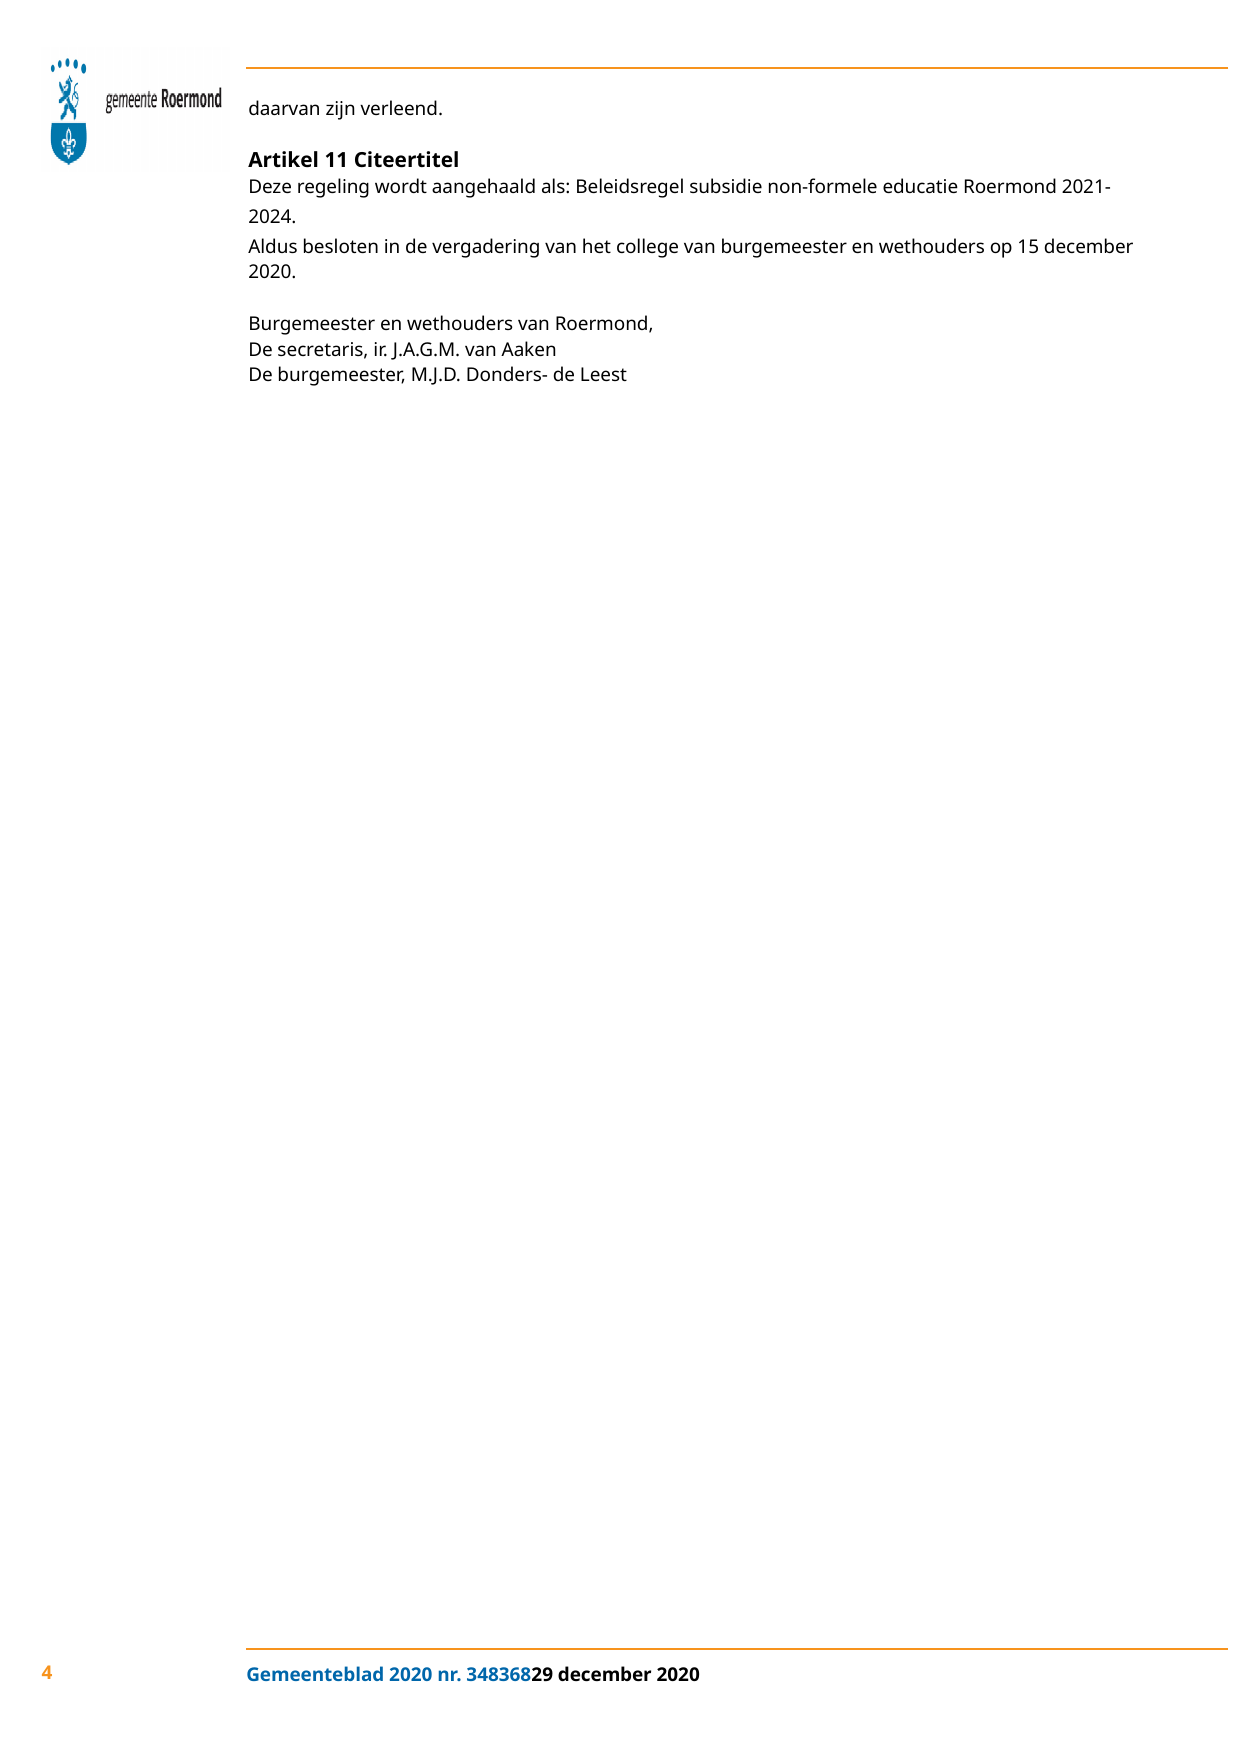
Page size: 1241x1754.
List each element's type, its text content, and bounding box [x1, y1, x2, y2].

text Aldus besloten in de vergadering van het college van burgemeester en wethouders op 15 december 2020. [248, 233, 1152, 284]
text daarvan zijn verleend. [248, 95, 1152, 121]
picture [41, 47, 231, 172]
text Burgemeester en wethouders van Roermond, [248, 310, 1152, 336]
text Artikel 11 Citeertitel [248, 145, 1152, 174]
text De secretaris, ir. J.A.G.M. van Aaken [248, 336, 1152, 361]
text De burgemeester, M.J.D. Donders- de Leest [248, 361, 1152, 387]
text Deze regeling wordt aangehaald als: Beleidsregel subsidie non-formele educatie Roermond 2021-2024. [248, 174, 1152, 229]
